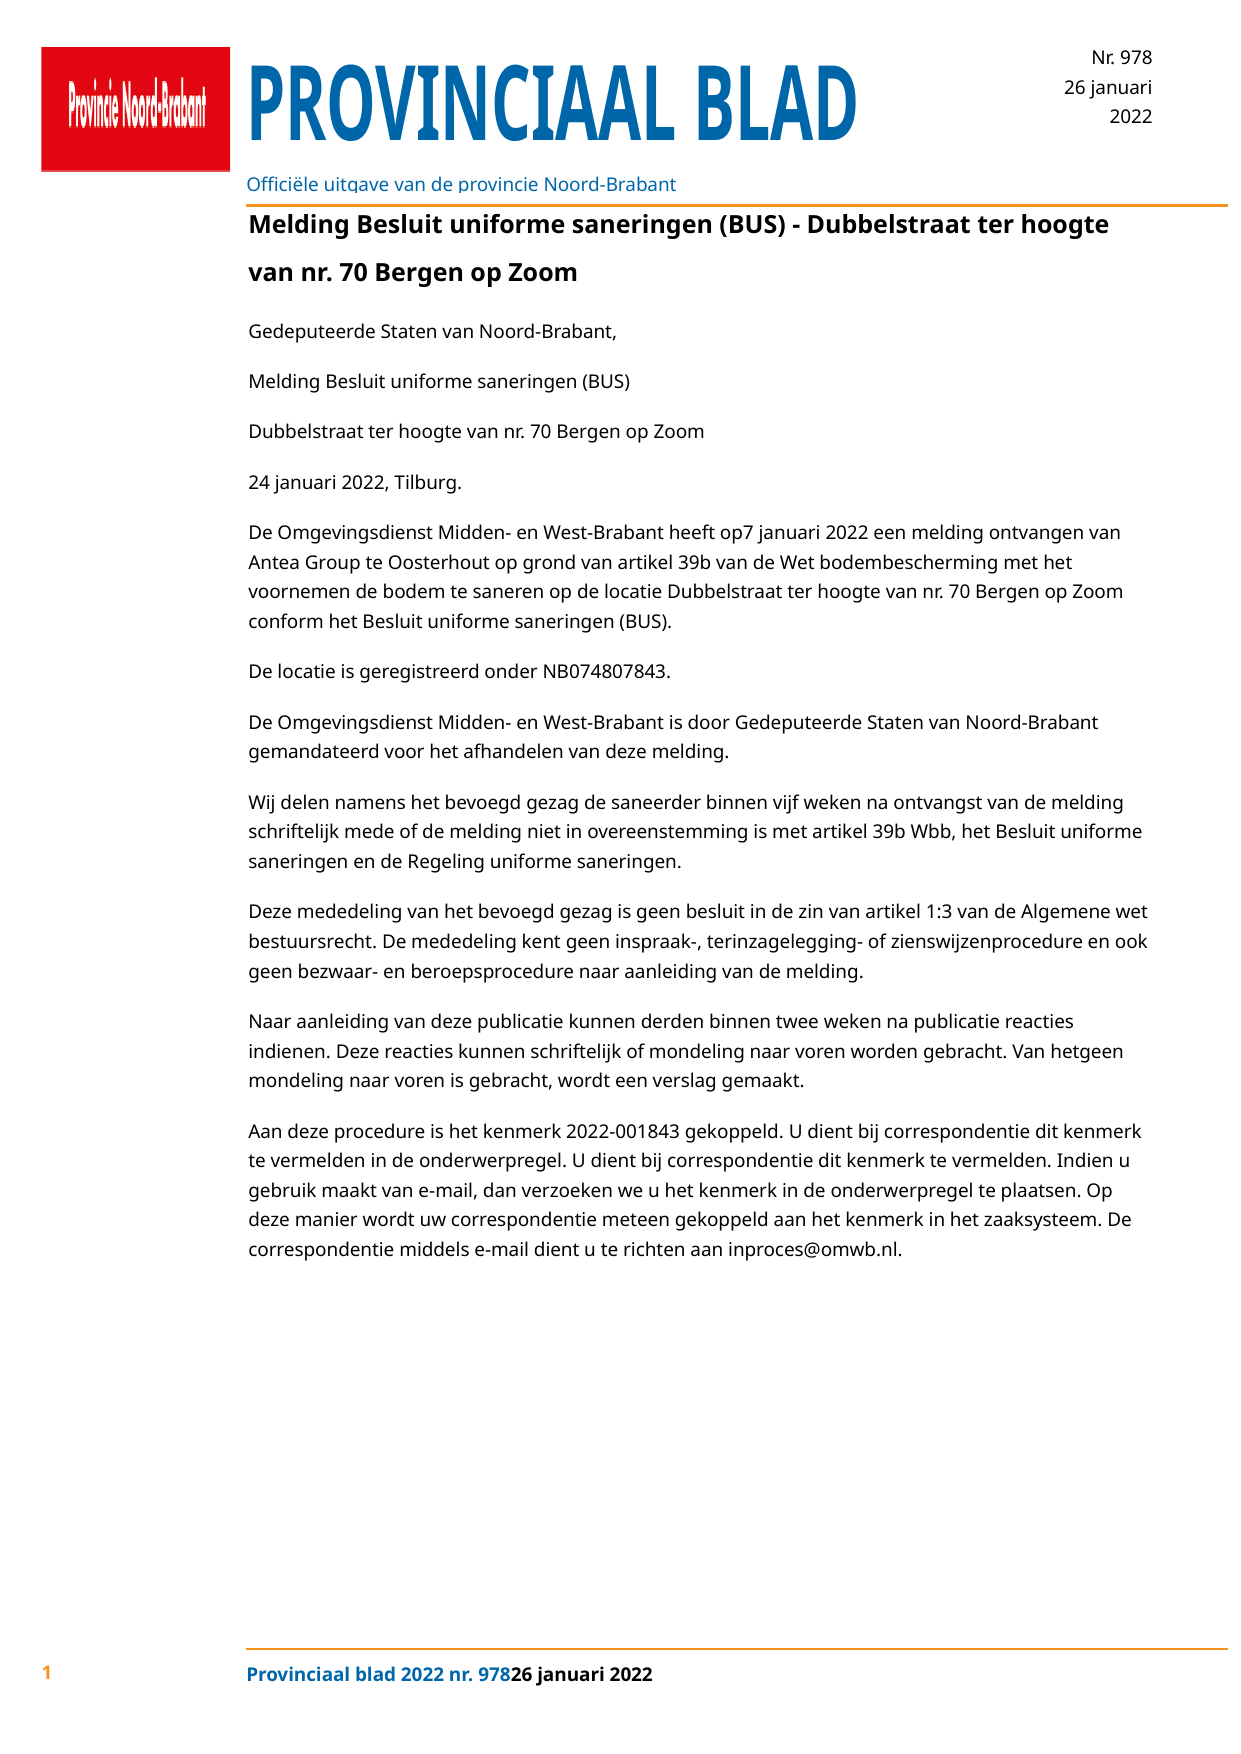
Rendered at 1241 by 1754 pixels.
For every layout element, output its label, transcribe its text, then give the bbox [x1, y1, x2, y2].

text De locatie is geregistreerd onder NB074807843. [248, 659, 1152, 684]
picture [41, 47, 231, 172]
text De Omgevingsdienst Midden- en West-Brabant heeft op7 januari 2022 een melding ontvangen van Antea Group te Oosterhout op grond van artikel 39b van de Wet bodembescherming met het voornemen de bodem te saneren op de locatie Dubbelstraat ter hoogte van nr. 70 Bergen op Zoom conform het Besluit uniforme saneringen (BUS). [248, 519, 1152, 634]
text Deze mededeling van het bevoegd gezag is geen besluit in de zin van artikel 1:3 van de Algemene wet bestuursrecht. De mededeling kent geen inspraak-, terinzagelegging- of zienswijzenprocedure en ook geen bezwaar- en beroepsprocedure naar aanleiding van de melding. [248, 899, 1152, 984]
text Wij delen namens het bevoegd gezag de saneerder binnen vijf weken na ontvangst van de melding schriftelijk mede of de melding niet in overeenstemming is met artikel 39b Wbb, het Besluit uniforme saneringen en de Regeling uniforme saneringen. [248, 789, 1152, 874]
text Aan deze procedure is het kenmerk 2022-001843 gekoppeld. U dient bij correspondentie dit kenmerk te vermelden in de onderwerpregel. U dient bij correspondentie dit kenmerk te vermelden. Indien u gebruik maakt van e-mail, dan verzoeken we u het kenmerk in de onderwerpregel te plaatsen. Op deze manier wordt uw correspondentie meteen gekoppeld aan het kenmerk in het zaaksysteem. De correspondentie middels e-mail dient u te richten aan inproces@omwb.nl. [248, 1118, 1152, 1262]
text De Omgevingsdienst Midden- en West-Brabant is door Gedeputeerde Staten van Noord-Brabant gemandateerd voor het afhandelen van deze melding. [248, 709, 1152, 764]
text Melding Besluit uniforme saneringen (BUS) - Dubbelstraat ter hoogte van nr. 70 Bergen op Zoom [248, 207, 1152, 288]
text Gedeputeerde Staten van Noord-Brabant, [248, 318, 1152, 344]
text Naar aanleiding van deze publicatie kunnen derden binnen twee weken na publicatie reacties indienen. Deze reacties kunnen schriftelijk of mondeling naar voren worden gebracht. Van hetgeen mondeling naar voren is gebracht, wordt een verslag gemaakt. [248, 1008, 1152, 1093]
text Melding Besluit uniforme saneringen (BUS) [248, 368, 1152, 394]
text Dubbelstraat ter hoogte van nr. 70 Bergen op Zoom [248, 419, 1152, 444]
text 24 januari 2022, Tilburg. [248, 469, 1152, 495]
